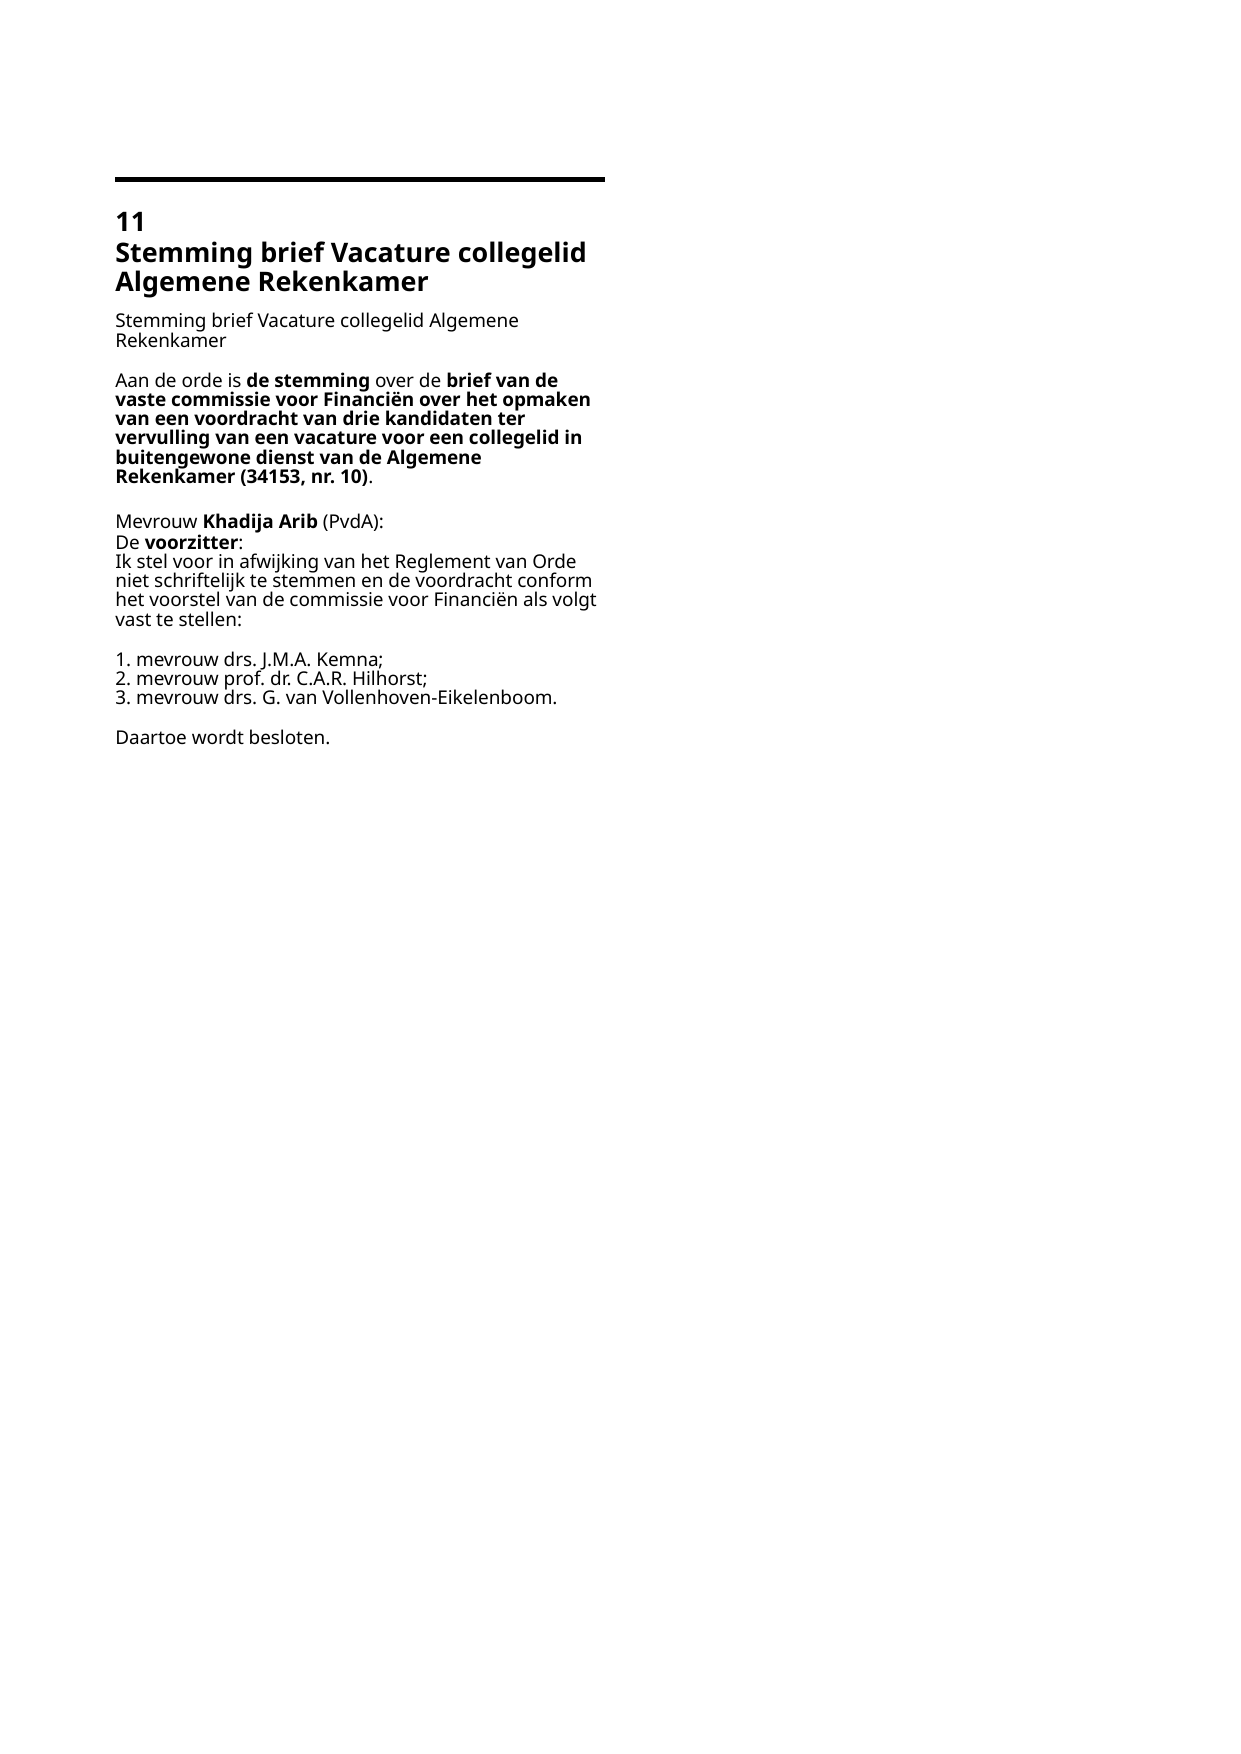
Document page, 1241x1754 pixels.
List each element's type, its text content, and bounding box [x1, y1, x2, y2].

text Stemming brief Vacature collegelid Algemene Rekenkamer [115, 239, 605, 312]
text Daartoe wordt besloten. [115, 729, 605, 748]
text 1. mevrouw drs. J.M.A. Kemna; [115, 651, 605, 670]
text 2. mevrouw prof. dr. C.A.R. Hilhorst; [115, 670, 605, 689]
text Ik stel voor in afwijking van het Reglement van Orde niet schriftelijk te stemmen en de voordracht conform het voorstel van de commissie voor Financiën als volgt vast te stellen: [115, 553, 605, 630]
text 3. mevrouw drs. G. van Vollenhoven-Eikelenboom. [115, 689, 605, 708]
text De voorzitter: [115, 534, 605, 553]
text Stemming brief Vacature collegelid Algemene Rekenkamer [115, 312, 605, 351]
text 11 [115, 203, 605, 239]
text Aan de orde is de stemming over de brief van de vaste commissie voor Financiën over het opmaken van een voordracht van drie kandidaten ter vervulling van een vacature voor een collegelid in buitengewone dienst van de Algemene Rekenkamer (34153, nr. 10). [115, 372, 605, 487]
text Mevrouw Khadija Arib (PvdA): [115, 508, 605, 534]
